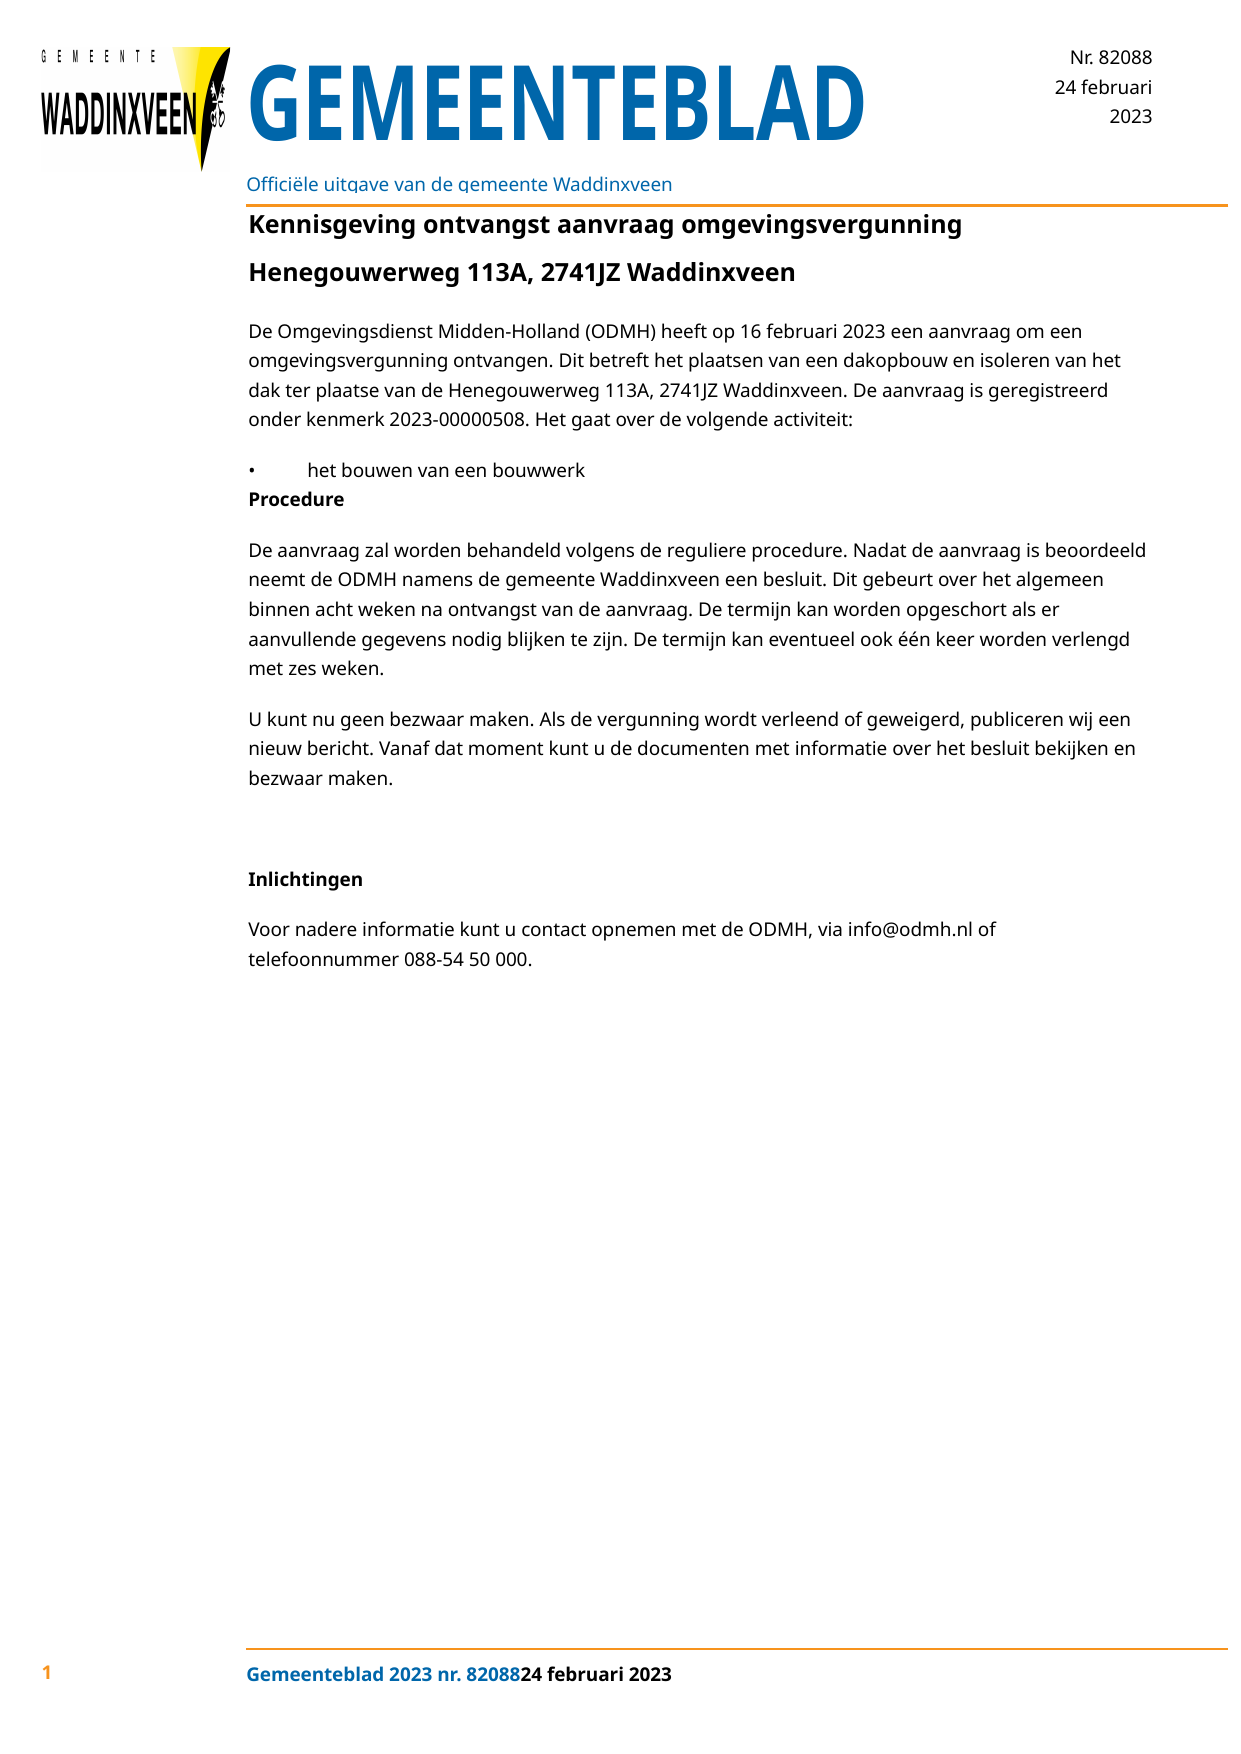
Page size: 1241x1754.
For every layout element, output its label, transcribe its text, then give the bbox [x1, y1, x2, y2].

text Voor nadere informatie kunt u contact opnemen met de ODMH, via info@odmh.nl of telefoonnummer 088-54 50 000. [248, 916, 1152, 972]
text Procedure [248, 487, 1152, 512]
text Kennisgeving ontvangst aanvraag omgevingsvergunning Henegouwerweg 113A, 2741JZ Waddinxveen [248, 207, 1152, 288]
text Inlichtingen [248, 866, 1152, 892]
text De aanvraag zal worden behandeld volgens de reguliere procedure. Nadat de aanvraag is beoordeeld neemt de ODMH namens de gemeente Waddinxveen een besluit. Dit gebeurt over het algemeen binnen acht weken na ontvangst van de aanvraag. De termijn kan worden opgeschort als er aanvullende gegevens nodig blijken te zijn. De termijn kan eventueel ook één keer worden verlengd met zes weken. [248, 537, 1152, 681]
text U kunt nu geen bezwaar maken. Als de vergunning wordt verleend of geweigerd, publiceren wij een nieuw bericht. Vanaf dat moment kunt u de documenten met informatie over het besluit bekijken en bezwaar maken. [248, 706, 1152, 791]
picture [41, 47, 231, 172]
list het bouwen van een bouwwerk [248, 457, 1152, 483]
text De Omgevingsdienst Midden-Holland (ODMH) heeft op 16 februari 2023 een aanvraag om een omgevingsvergunning ontvangen. Dit betreft het plaatsen van een dakopbouw en isoleren van het dak ter plaatse van de Henegouwerweg 113A, 2741JZ Waddinxveen. De aanvraag is geregistreerd onder kenmerk 2023-00000508. Het gaat over de volgende activiteit: [248, 318, 1152, 432]
